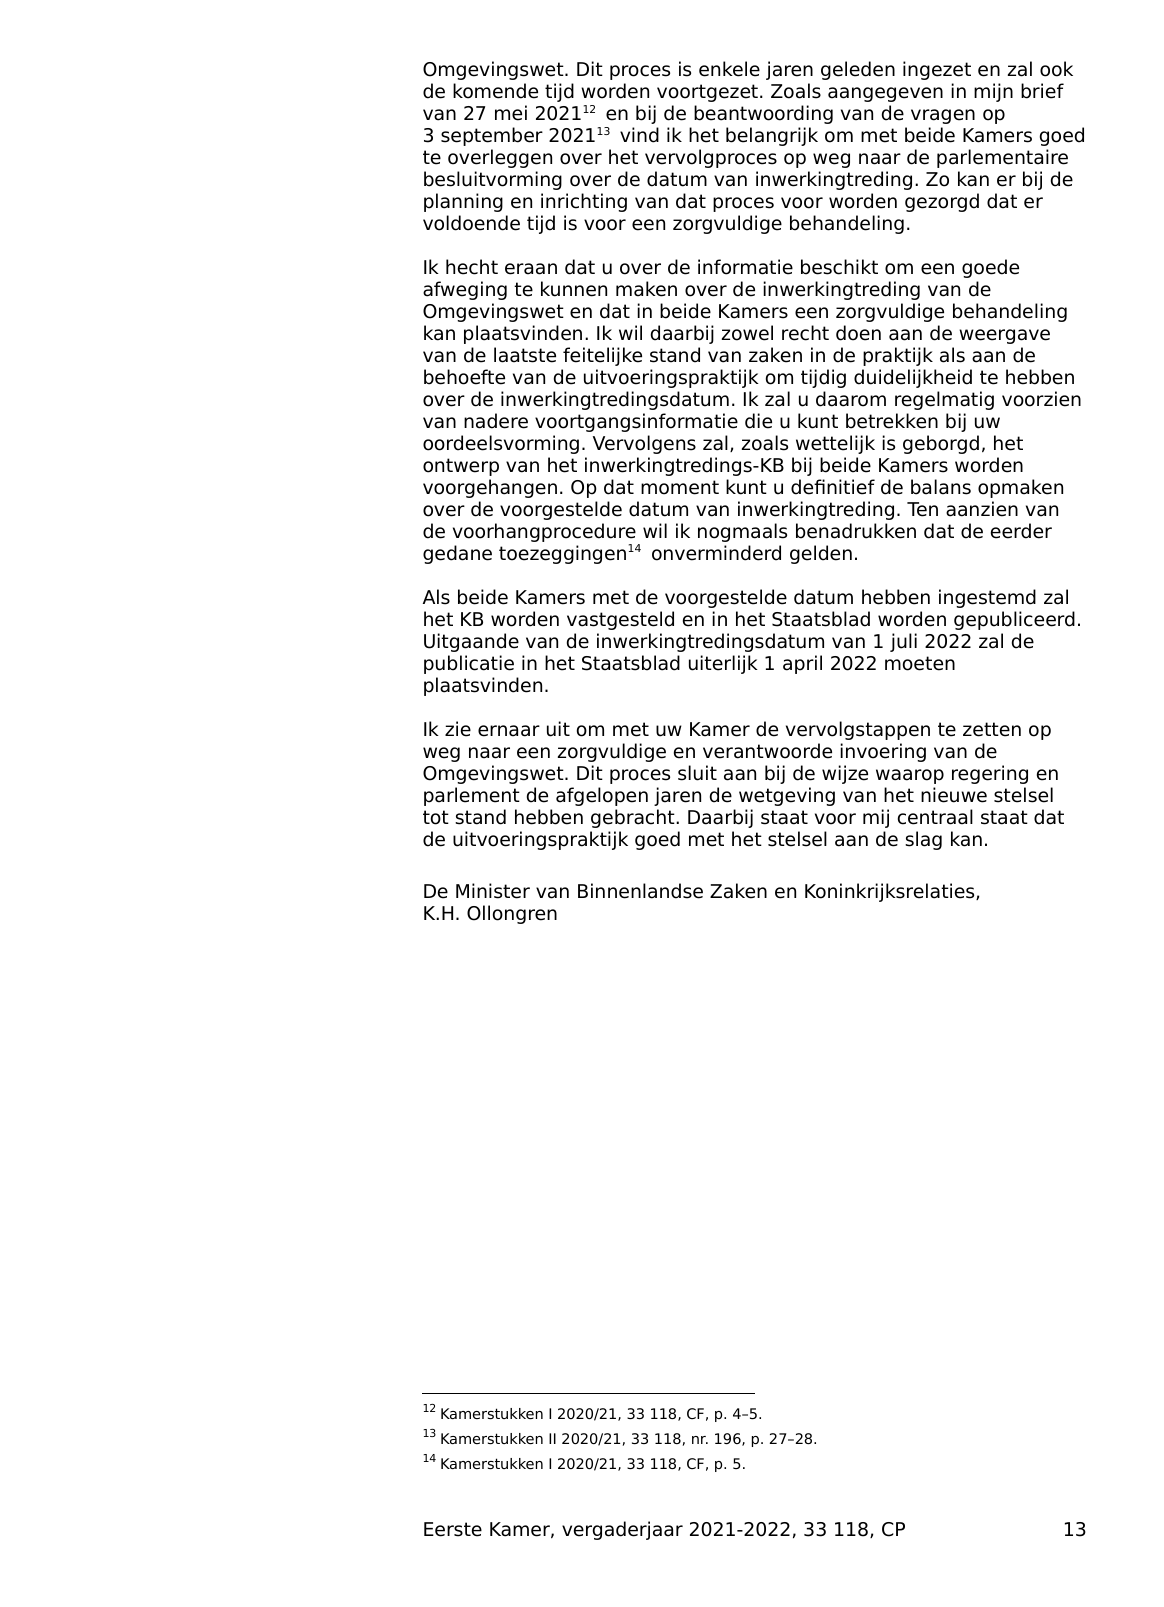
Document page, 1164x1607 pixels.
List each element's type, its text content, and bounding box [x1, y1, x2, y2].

text Kamerstukken II 2020/21, 33 118, nr. 196, p. 27–28. [422, 1427, 1087, 1449]
text Ik zie ernaar uit om met uw Kamer de vervolgstappen te zetten op weg naar een zorgvuldige en verantwoorde invoering van de Omgevingswet. Dit proces sluit aan bij de wijze waarop regering en parlement de afgelopen jaren de wetgeving van het nieuwe stelsel tot stand hebben gebracht. Daarbij staat voor mij centraal staat dat de uitvoeringspraktijk goed met het stelsel aan de slag kan. [422, 719, 1087, 851]
text Als beide Kamers met de voorgestelde datum hebben ingestemd zal het KB worden vastgesteld en in het Staatsblad worden gepubliceerd. Uitgaande van de inwerkingtredingsdatum van 1 juli 2022 zal de publicatie in het Staatsblad uiterlijk 1 april 2022 moeten plaatsvinden. [422, 587, 1087, 697]
text De Minister van Binnenlandse Zaken en Koninkrijksrelaties, K.H. Ollongren [422, 881, 1087, 925]
text Ik hecht eraan dat u over de informatie beschikt om een goede afweging te kunnen maken over de inwerkingtreding van de Omgevingswet en dat in beide Kamers een zorgvuldige behandeling kan plaatsvinden. Ik wil daarbij zowel recht doen aan de weergave van de laatste feitelijke stand van zaken in de praktijk als aan de behoefte van de uitvoeringspraktijk om tijdig duidelijkheid te hebben over de inwerkingtredingsdatum. Ik zal u daarom regelmatig voorzien van nadere voortgangsinformatie die u kunt betrekken bij uw oordeelsvorming. Vervolgens zal, zoals wettelijk is geborgd, het ontwerp van het inwerkingtredings-KB bij beide Kamers worden voorgehangen. Op dat moment kunt u definitief de balans opmaken over de voorgestelde datum van inwerkingtreding. Ten aanzien van de voorhangprocedure wil ik nogmaals benadrukken dat de eerder gedane toezeggingen onverminderd gelden. [422, 257, 1087, 565]
text Kamerstukken I 2020/21, 33 118, CF, p. 4–5. [422, 1402, 1087, 1424]
text Kamerstukken I 2020/21, 33 118, CF, p. 5. [422, 1452, 1087, 1474]
text Omgevingswet. Dit proces is enkele jaren geleden ingezet en zal ook de komende tijd worden voortgezet. Zoals aangegeven in mijn brief van 27 mei 2021 en bij de beantwoording van de vragen op 3 september 2021 vind ik het belangrijk om met beide Kamers goed te overleggen over het vervolgproces op weg naar de parlementaire besluitvorming over de datum van inwerkingtreding. Zo kan er bij de planning en inrichting van dat proces voor worden gezorgd dat er voldoende tijd is voor een zorgvuldige behandeling. [422, 59, 1087, 235]
